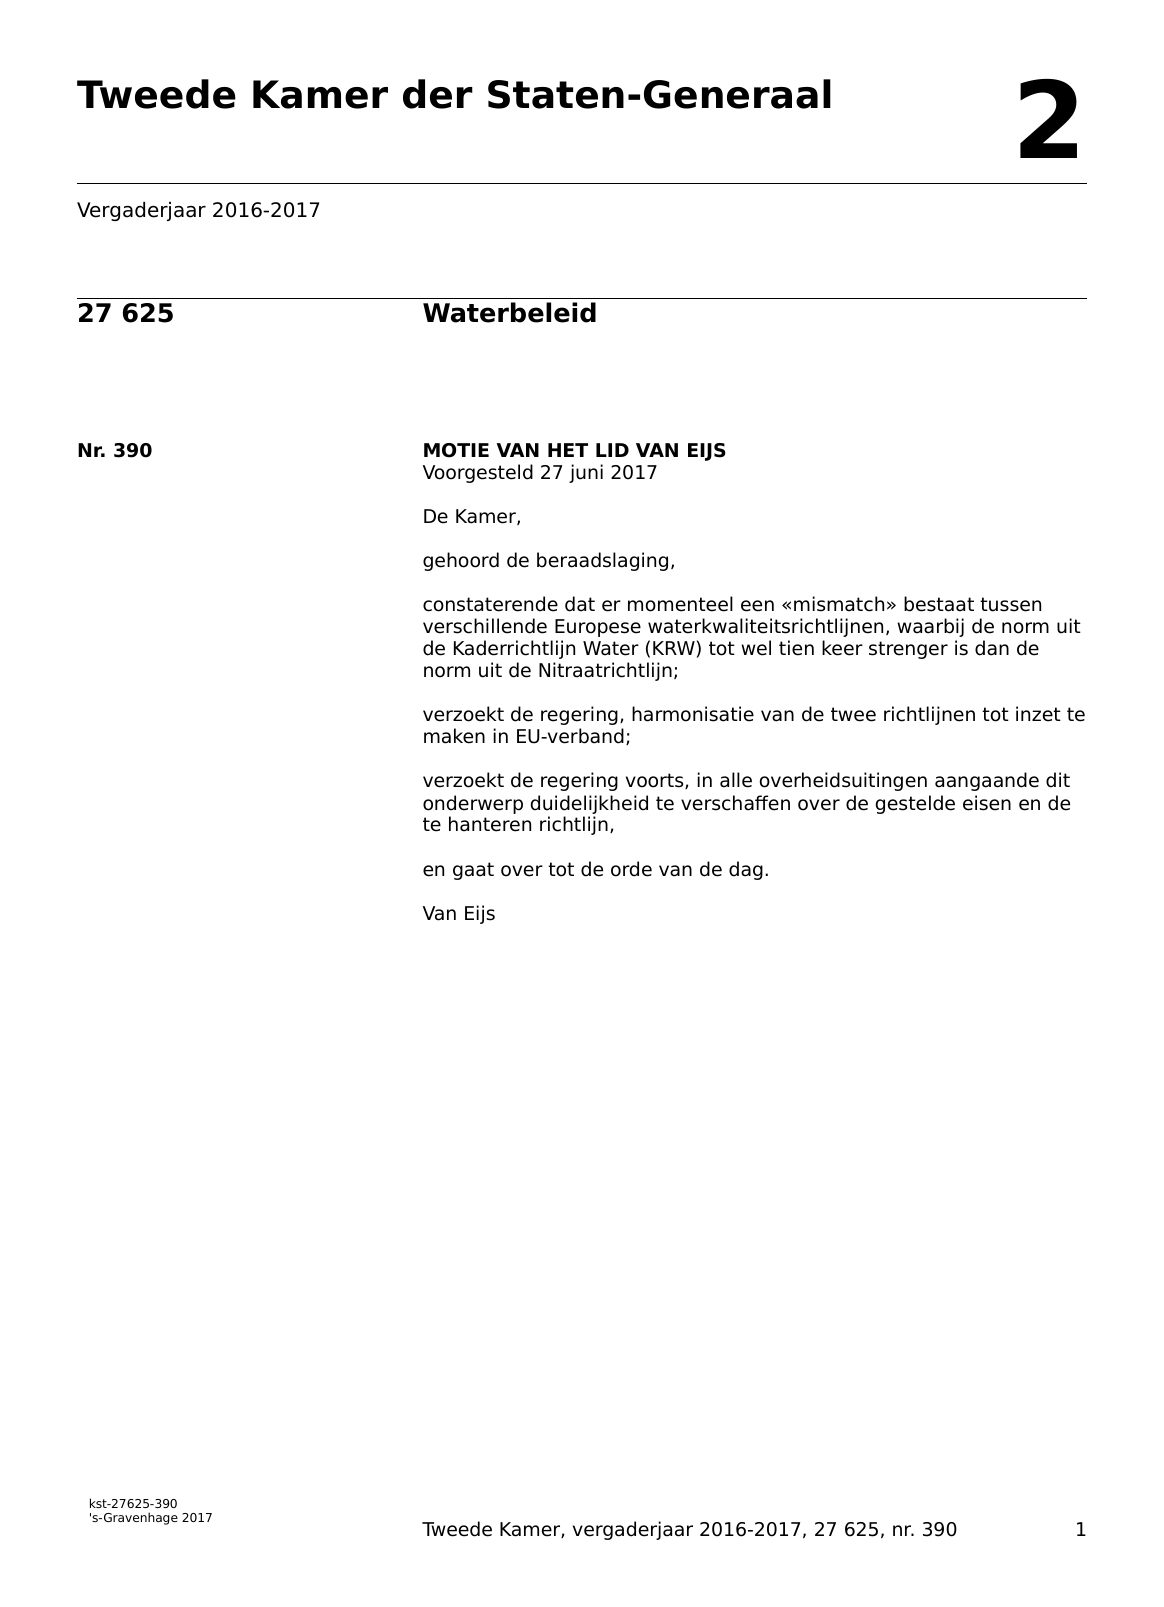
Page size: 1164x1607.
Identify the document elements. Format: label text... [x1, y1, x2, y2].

text 's-Gravenhage 2017 [88, 1511, 323, 1525]
text kst-27625-390 [88, 1497, 323, 1511]
subtitle 27 625 Waterbeleid [77, 299, 1087, 329]
subtitle Nr. 390 MOTIE VAN HET LID VAN EIJS [77, 440, 1087, 462]
table_cell Vergaderjaar 2016-2017 [77, 184, 1087, 298]
text gehoord de beraadslaging, [422, 550, 1087, 572]
text constaterende dat er momenteel een «mismatch» bestaat tussen verschillende Europese waterkwaliteitsrichtlijnen, waarbij de norm uit de Kaderrichtlijn Water (KRW) tot wel tien keer strenger is dan de norm uit de Nitraatrichtlijn; [422, 594, 1087, 682]
table_header 2 [886, 59, 1087, 183]
text verzoekt de regering voorts, in alle overheidsuitingen aangaande dit onderwerp duidelijkheid te verschaffen over de gestelde eisen en de te hanteren richtlijn, [422, 770, 1087, 836]
text Voorgesteld 27 juni 2017 [422, 462, 1087, 484]
table_header Tweede Kamer der Staten-Generaal [77, 59, 886, 183]
text Van Eijs [422, 903, 1087, 925]
text De Kamer, [422, 506, 1087, 528]
text verzoekt de regering, harmonisatie van de twee richtlijnen tot inzet te maken in EU-verband; [422, 704, 1087, 748]
text en gaat over tot de orde van de dag. [422, 858, 1087, 881]
